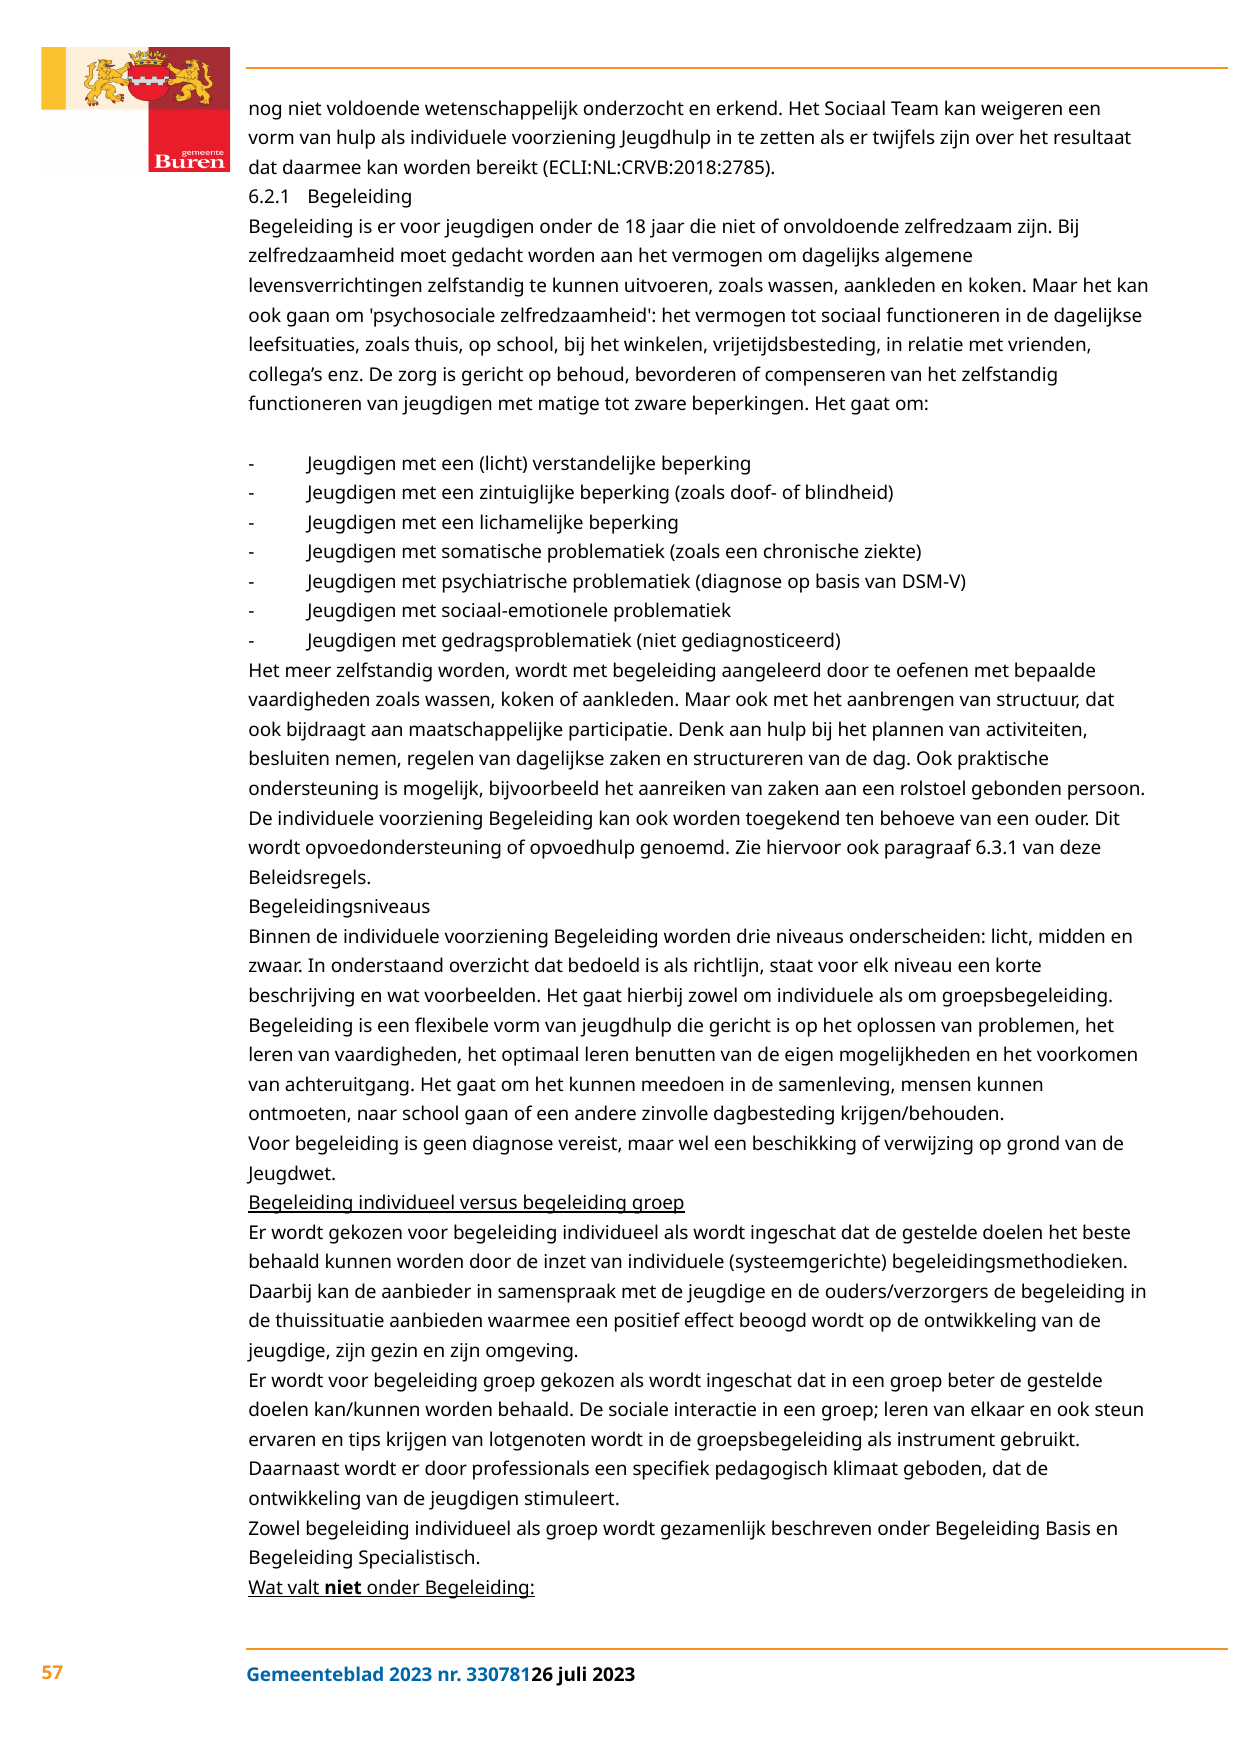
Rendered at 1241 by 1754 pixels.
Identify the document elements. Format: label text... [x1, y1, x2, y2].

text Begeleiding is er voor jeugdigen onder de 18 jaar die niet of onvoldoende zelfredzaam zijn. Bij zelfredzaamheid moet gedacht worden aan het vermogen om dagelijks algemene levensverrichtingen zelfstandig te kunnen uitvoeren, zoals wassen, aankleden en koken. Maar het kan ook gaan om 'psychosociale zelfredzaamheid': het vermogen tot sociaal functioneren in de dagelijkse leefsituaties, zoals thuis, op school, bij het winkelen, vrijetijdsbesteding, in relatie met vrienden, collega’s enz. De zorg is gericht op behoud, bevorderen of compenseren van het zelfstandig functioneren van jeugdigen met matige tot zware beperkingen. Het gaat om: [248, 213, 1152, 416]
text Voor begeleiding is geen diagnose vereist, maar wel een beschikking of verwijzing op grond van de Jeugdwet. [248, 1130, 1152, 1186]
text Binnen de individuele voorziening Begeleiding worden drie niveaus onderscheiden: licht, midden en zwaar. In onderstaand overzicht dat bedoeld is als richtlijn, staat voor elk niveau een korte beschrijving en wat voorbeelden. Het gaat hierbij zowel om individuele als om groepsbegeleiding. [248, 923, 1152, 1008]
text Er wordt gekozen voor begeleiding individueel als wordt ingeschat dat de gestelde doelen het beste behaald kunnen worden door de inzet van individuele (systeemgerichte) begeleidingsmethodieken. Daarbij kan de aanbieder in samenspraak met de jeugdige en de ouders/verzorgers de begeleiding in de thuissituatie aanbieden waarmee een positief effect beoogd wordt op de ontwikkeling van de jeugdige, zijn gezin en zijn omgeving. [248, 1219, 1152, 1363]
picture [41, 47, 231, 172]
text Begeleidingsniveaus [248, 893, 1152, 919]
text Begeleiding is een flexibele vorm van jeugdhulp die gericht is op het oplossen van problemen, het leren van vaardigheden, het optimaal leren benutten van de eigen mogelijkheden en het voorkomen van achteruitgang. Het gaat om het kunnen meedoen in de samenleving, mensen kunnen ontmoeten, naar school gaan of een andere zinvolle dagbesteding krijgen/behouden. [248, 1012, 1152, 1126]
list Begeleiding [248, 183, 1152, 209]
text nog niet voldoende wetenschappelijk onderzocht en erkend. Het Sociaal Team kan weigeren een vorm van hulp als individuele voorziening Jeugdhulp in te zetten als er twijfels zijn over het resultaat dat daarmee kan worden bereikt (ECLI:NL:CRVB:2018:2785). [248, 95, 1152, 180]
list Jeugdigen met een (licht) verstandelijke beperking [248, 450, 1152, 476]
text Wat valt niet onder Begeleiding: [248, 1574, 1152, 1600]
text Begeleiding individueel versus begeleiding groep [248, 1189, 1152, 1215]
list Jeugdigen met een zintuiglijke beperking (zoals doof- of blindheid) [248, 479, 1152, 505]
list Jeugdigen met sociaal-emotionele problematiek [248, 598, 1152, 623]
list Jeugdigen met somatische problematiek (zoals een chronische ziekte) [248, 538, 1152, 564]
text De individuele voorziening Begeleiding kan ook worden toegekend ten behoeve van een ouder. Dit wordt opvoedondersteuning of opvoedhulp genoemd. Zie hiervoor ook paragraaf 6.3.1 van deze Beleidsregels. [248, 805, 1152, 890]
list Jeugdigen met een lichamelijke beperking [248, 509, 1152, 535]
list Jeugdigen met psychiatrische problematiek (diagnose op basis van DSM-V) [248, 568, 1152, 594]
text Er wordt voor begeleiding groep gekozen als wordt ingeschat dat in een groep beter de gestelde doelen kan/kunnen worden behaald. De sociale interactie in een groep; leren van elkaar en ook steun ervaren en tips krijgen van lotgenoten wordt in de groepsbegeleiding als instrument gebruikt. Daarnaast wordt er door professionals een specifiek pedagogisch klimaat geboden, dat de ontwikkeling van de jeugdigen stimuleert. [248, 1367, 1152, 1511]
list Jeugdigen met gedragsproblematiek (niet gediagnosticeerd) [248, 627, 1152, 653]
text Het meer zelfstandig worden, wordt met begeleiding aangeleerd door te oefenen met bepaalde vaardigheden zoals wassen, koken of aankleden. Maar ook met het aanbrengen van structuur, dat ook bijdraagt aan maatschappelijke participatie. Denk aan hulp bij het plannen van activiteiten, besluiten nemen, regelen van dagelijkse zaken en structureren van de dag. Ook praktische ondersteuning is mogelijk, bijvoorbeeld het aanreiken van zaken aan een rolstoel gebonden persoon. [248, 657, 1152, 801]
text Zowel begeleiding individueel als groep wordt gezamenlijk beschreven onder Begeleiding Basis en Begeleiding Specialistisch. [248, 1515, 1152, 1570]
